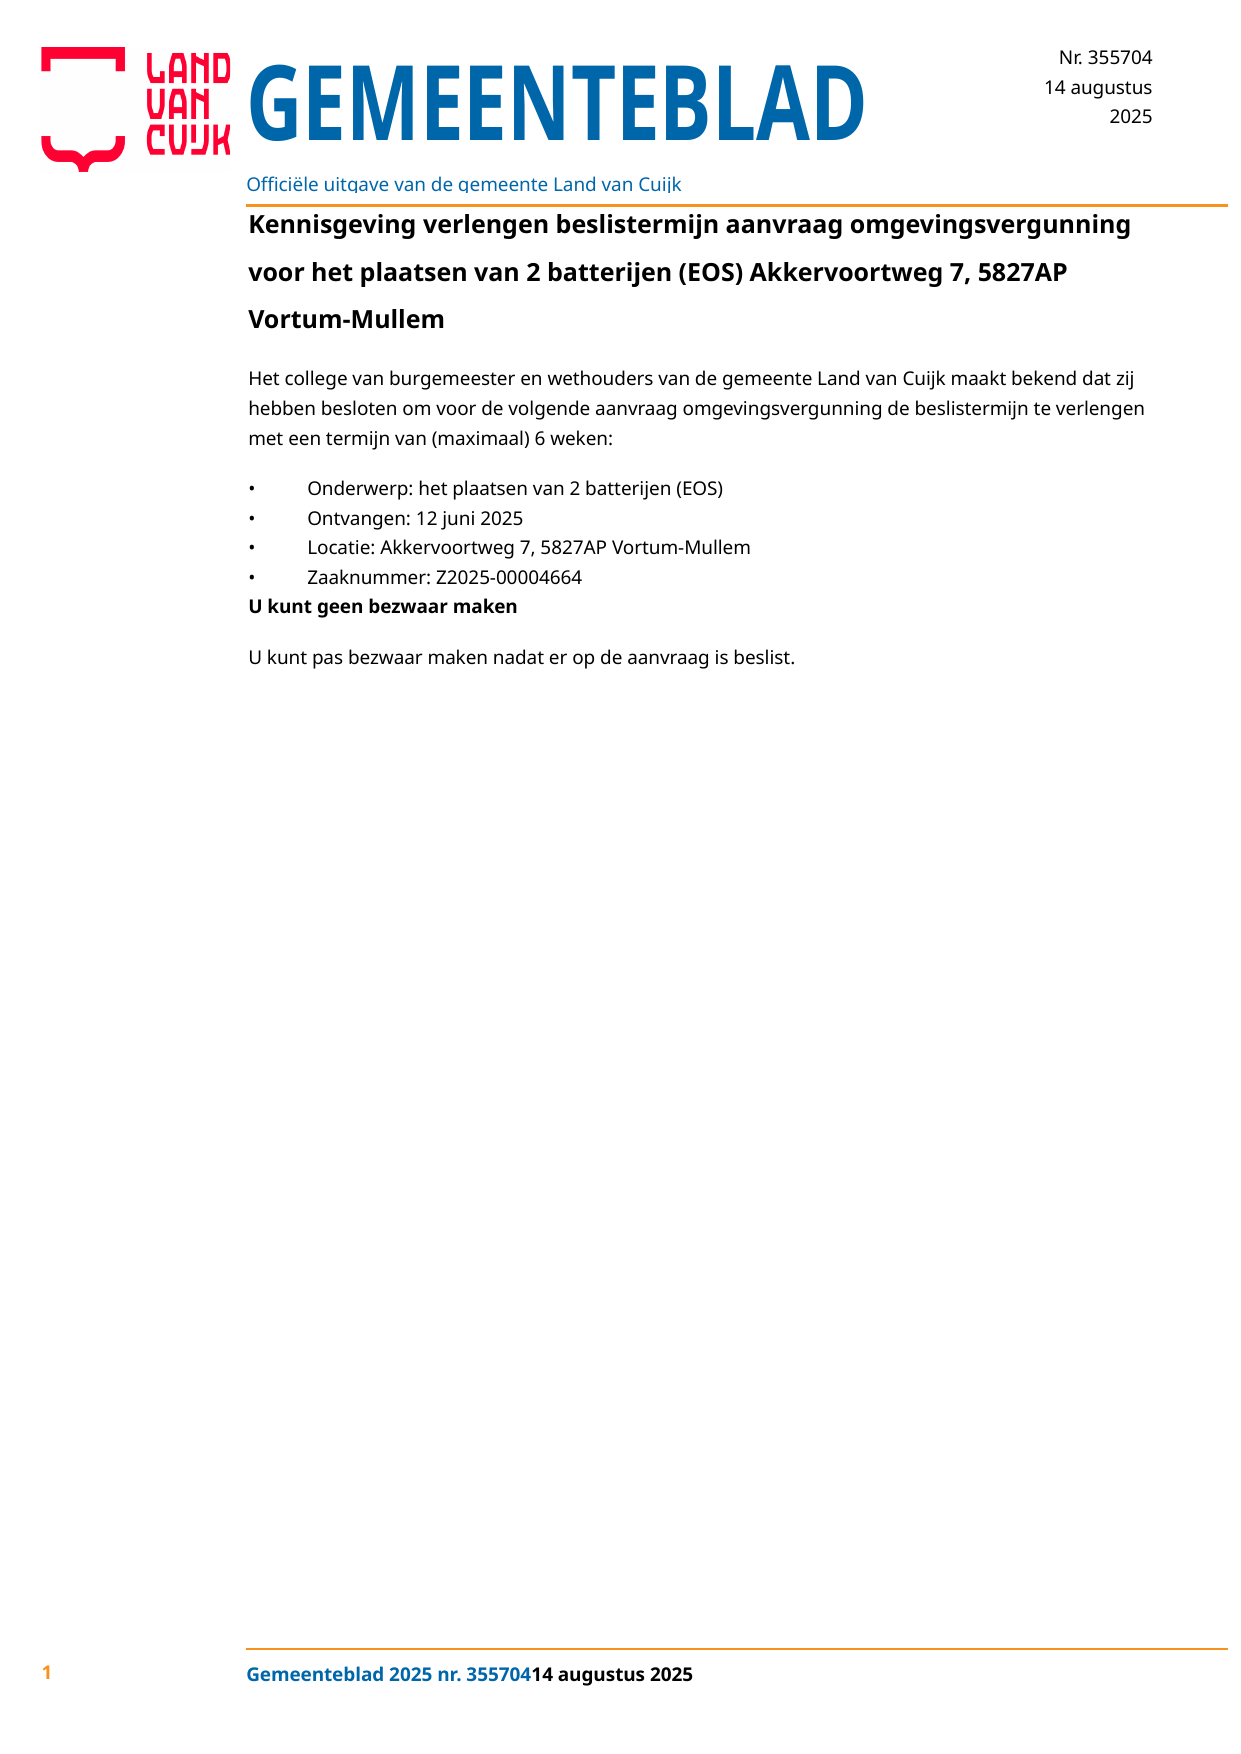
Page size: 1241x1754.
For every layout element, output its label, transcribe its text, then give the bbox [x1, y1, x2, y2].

list Locatie: Akkervoortweg 7, 5827AP Vortum-Mullem [248, 534, 1152, 560]
list Onderwerp: het plaatsen van 2 batterijen (EOS) [248, 475, 1152, 501]
text Kennisgeving verlengen beslistermijn aanvraag omgevingsvergunning voor het plaatsen van 2 batterijen (EOS) Akkervoortweg 7, 5827AP Vortum-Mullem [248, 207, 1152, 336]
text U kunt geen bezwaar maken [248, 593, 1152, 619]
picture [41, 47, 231, 172]
list Ontvangen: 12 juni 2025 [248, 505, 1152, 530]
list Zaaknummer: Z2025-00004664 [248, 564, 1152, 589]
text Het college van burgemeester en wethouders van de gemeente Land van Cuijk maakt bekend dat zij hebben besloten om voor de volgende aanvraag omgevingsvergunning de beslistermijn te verlengen met een termijn van (maximaal) 6 weken: [248, 366, 1152, 450]
text U kunt pas bezwaar maken nadat er op de aanvraag is beslist. [248, 644, 1152, 669]
